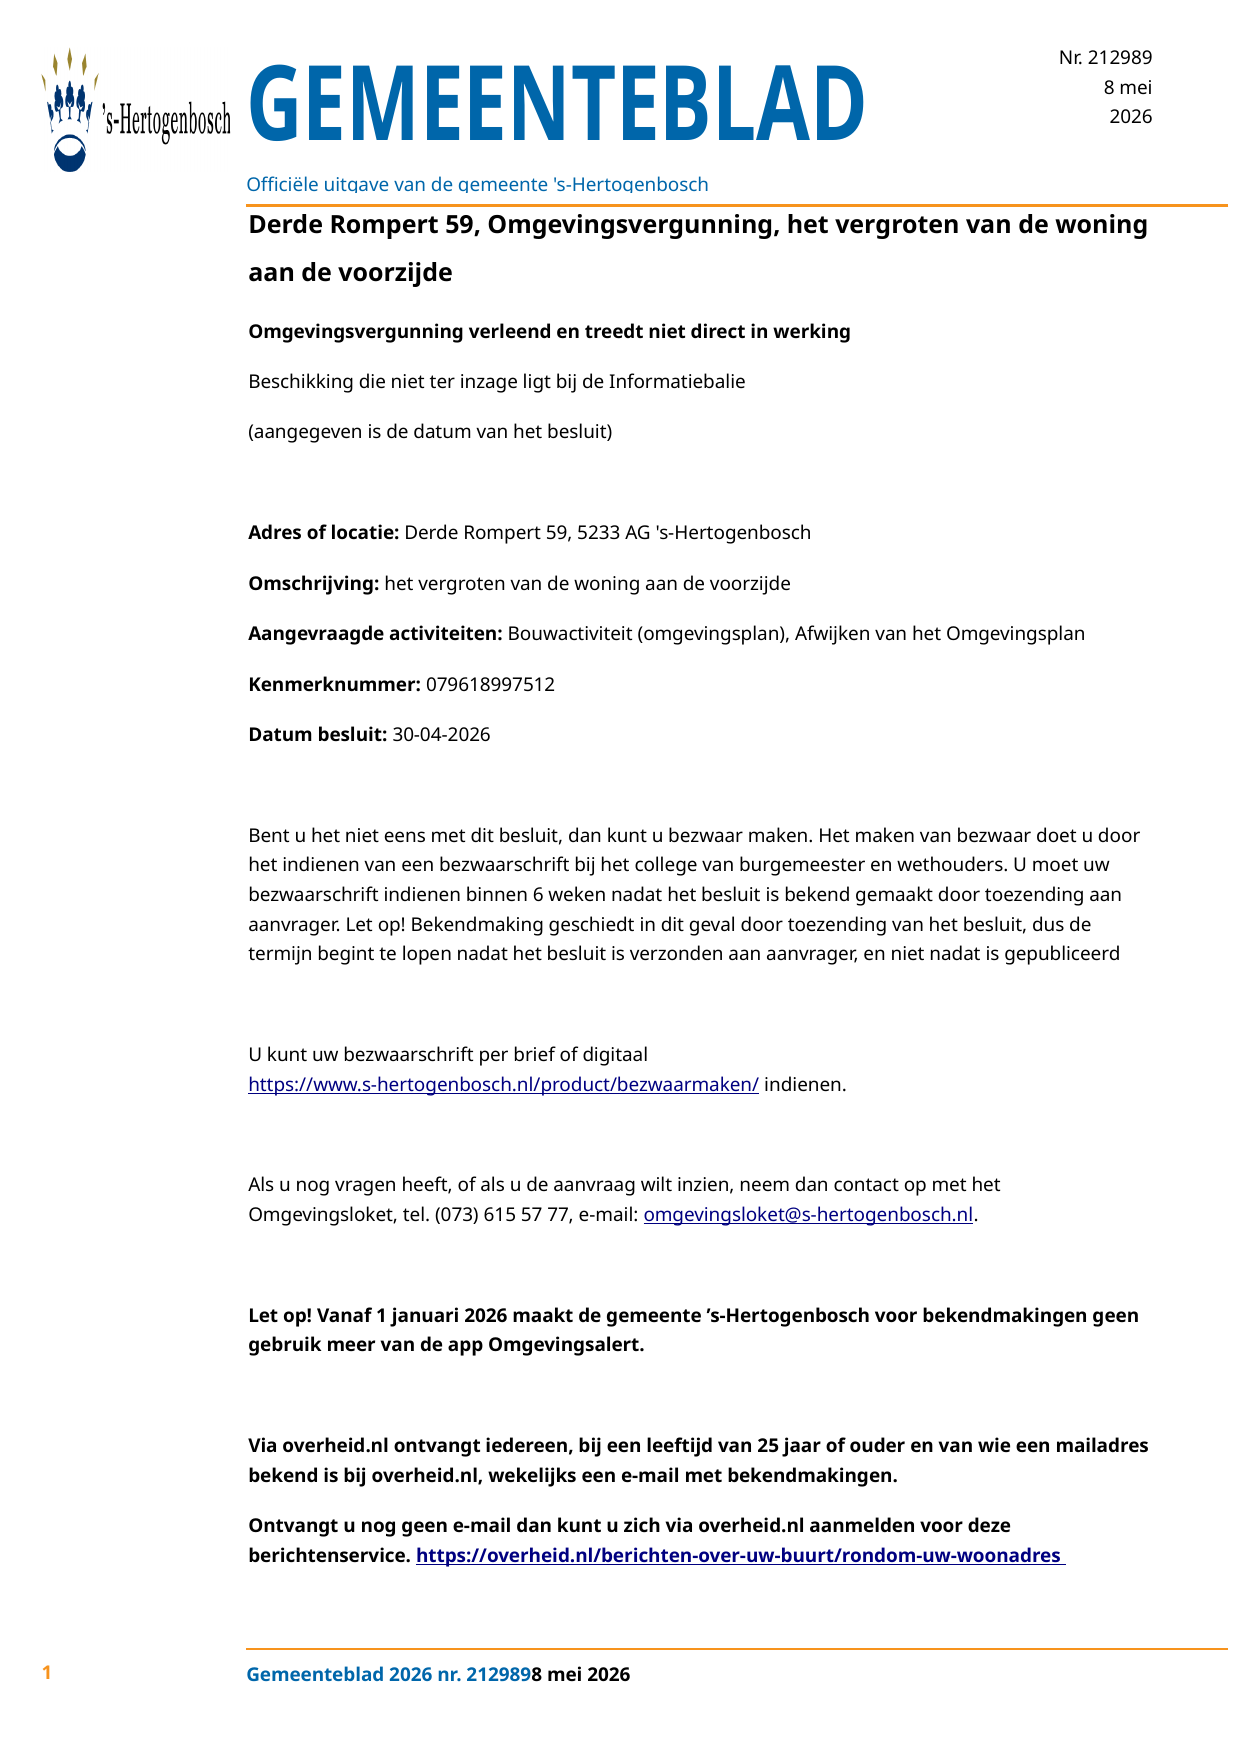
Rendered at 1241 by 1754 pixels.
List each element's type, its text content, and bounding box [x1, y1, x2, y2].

text Datum besluit: 30-04-2026 [248, 721, 1152, 747]
text (aangegeven is de datum van het besluit) [248, 419, 1152, 444]
text Bent u het niet eens met dit besluit, dan kunt u bezwaar maken. Het maken van bezwaar doet u door het indienen van een bezwaarschrift bij het college van burgemeester en wethouders. U moet uw bezwaarschrift indienen binnen 6 weken nadat het besluit is bekend gemaakt door toezending aan aanvrager. Let op! Bekendmaking geschiedt in dit geval door toezending van het besluit, dus de termijn begint te lopen nadat het besluit is verzonden aan aanvrager, en niet nadat is gepubliceerd [248, 822, 1152, 966]
text U kunt uw bezwaarschrift per brief of digitaal https://www.s-hertogenbosch.nl/product/bezwaarmaken/ indienen. [248, 1041, 1152, 1097]
text Kenmerknummer: 079618997512 [248, 671, 1152, 697]
picture [41, 47, 231, 172]
text Adres of locatie: Derde Rompert 59, 5233 AG 's-Hertogenbosch [248, 519, 1152, 545]
text Als u nog vragen heeft, of als u de aanvraag wilt inzien, neem dan contact op met het Omgevingsloket, tel. (073) 615 57 77, e-mail: omgevingsloket@s-hertogenbosch.nl. [248, 1172, 1152, 1227]
text Omgevingsvergunning verleend en treedt niet direct in werking [248, 318, 1152, 344]
text Let op! Vanaf 1 januari 2026 maakt de gemeente ’s-Hertogenbosch voor bekendmakingen geen gebruik meer van de app Omgevingsalert. [248, 1302, 1152, 1357]
text Via overheid.nl ontvangt iedereen, bij een leeftijd van 25 jaar of ouder en van wie een mailadres bekend is bij overheid.nl, wekelijks een e-mail met bekendmakingen. [248, 1432, 1152, 1488]
text Ontvangt u nog geen e-mail dan kunt u zich via overheid.nl aanmelden voor deze berichtenservice. https://overheid.nl/berichten-over-uw-buurt/rondom-uw-woonadres [248, 1512, 1152, 1568]
text Omschrijving: het vergroten van de woning aan de voorzijde [248, 570, 1152, 596]
text Beschikking die niet ter inzage ligt bij de Informatiebalie [248, 368, 1152, 394]
text Aangevraagde activiteiten: Bouwactiviteit (omgevingsplan), Afwijken van het Omgevingsplan [248, 620, 1152, 646]
text Derde Rompert 59, Omgevingsvergunning, het vergroten van de woning aan de voorzijde [248, 207, 1152, 288]
